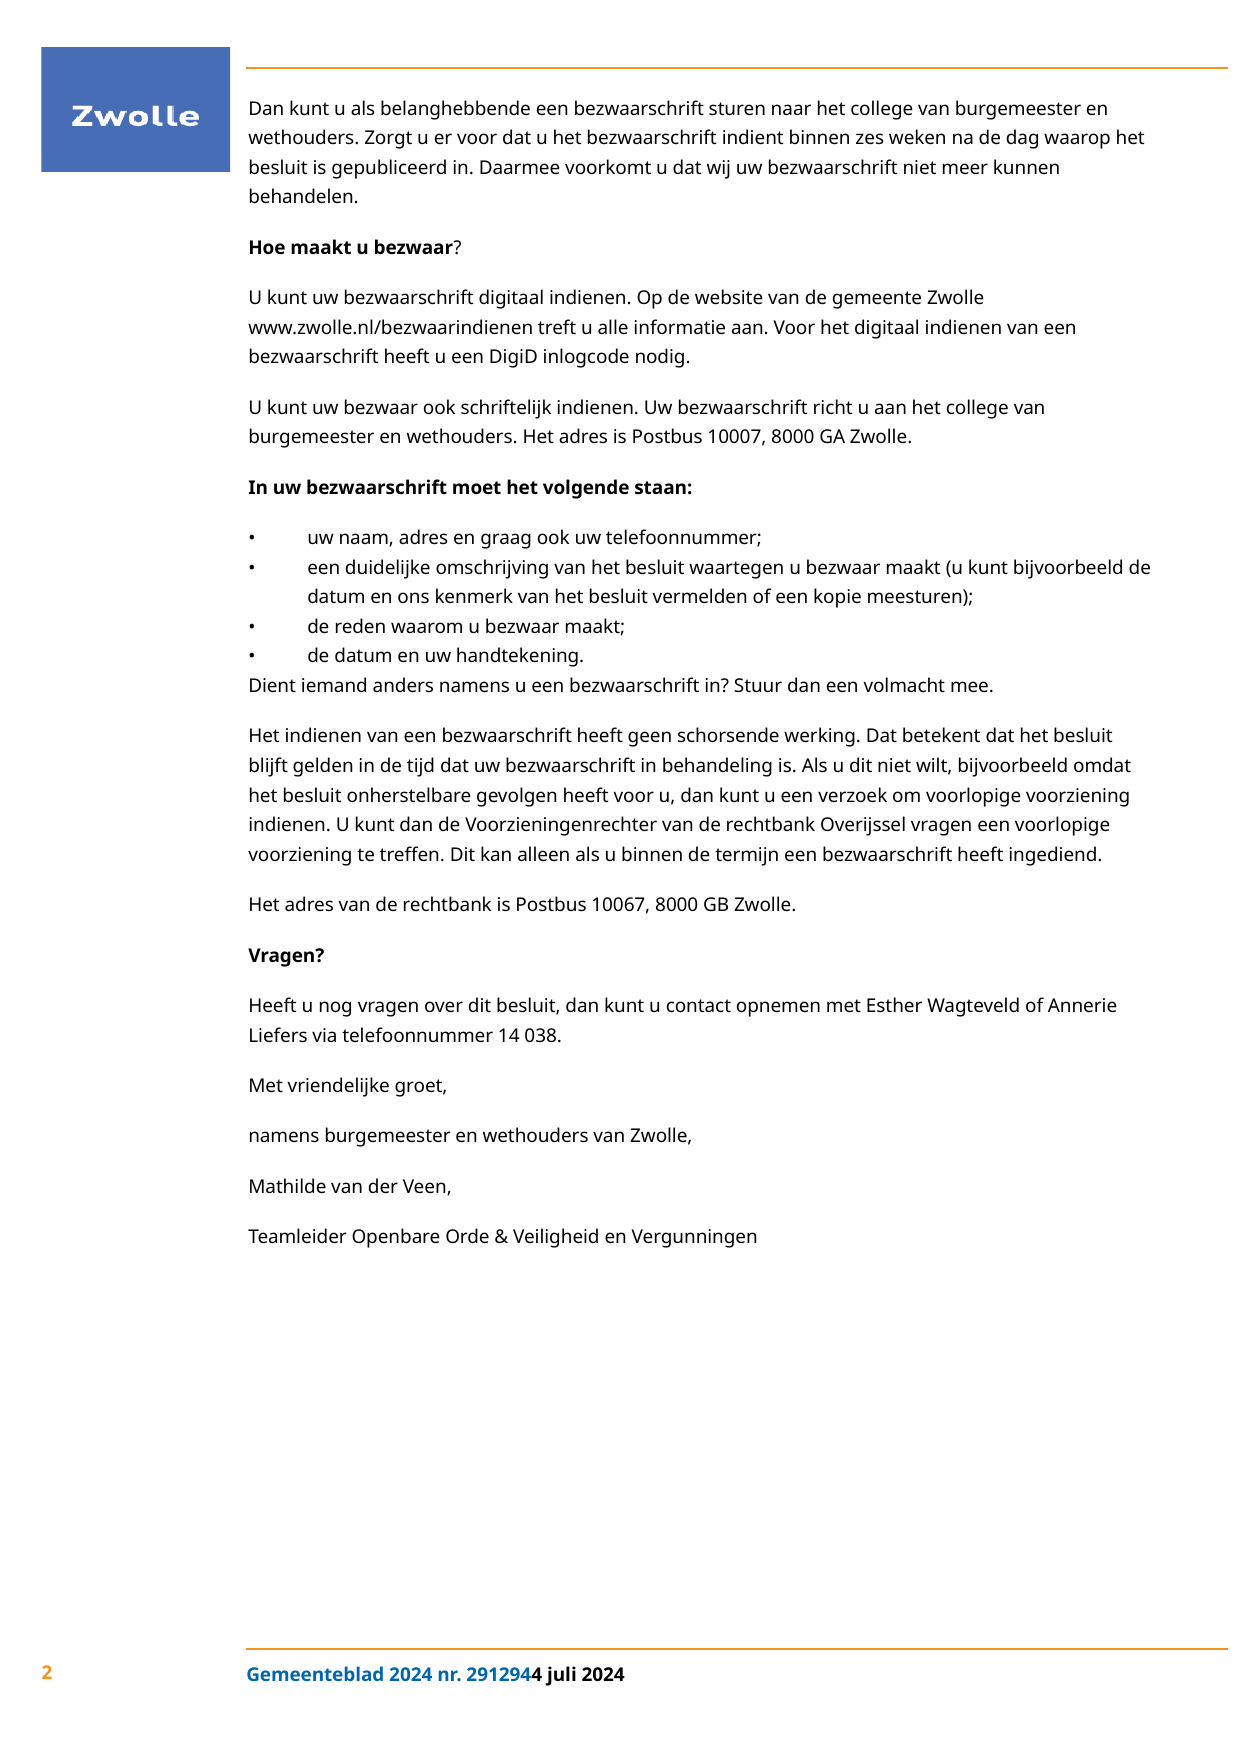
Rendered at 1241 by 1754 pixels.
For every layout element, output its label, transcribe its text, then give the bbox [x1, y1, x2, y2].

text Vragen? [248, 942, 1152, 968]
text Het adres van de rechtbank is Postbus 10067, 8000 GB Zwolle. [248, 891, 1152, 917]
list de datum en uw handtekening. [248, 643, 1152, 668]
text Dient iemand anders namens u een bezwaarschrift in? Stuur dan een volmacht mee. [248, 672, 1152, 698]
text U kunt uw bezwaarschrift digitaal indienen. Op de website van de gemeente Zwolle www.zwolle.nl/bezwaarindienen treft u alle informatie aan. Voor het digitaal indienen van een bezwaarschrift heeft u een DigiD inlogcode nodig. [248, 284, 1152, 369]
text Dan kunt u als belanghebbende een bezwaarschrift sturen naar het college van burgemeester en wethouders. Zorgt u er voor dat u het bezwaarschrift indient binnen zes weken na de dag waarop het besluit is gepubliceerd in. Daarmee voorkomt u dat wij uw bezwaarschrift niet meer kunnen behandelen. [248, 95, 1152, 209]
text Het indienen van een bezwaarschrift heeft geen schorsende werking. Dat betekent dat het besluit blijft gelden in de tijd dat uw bezwaarschrift in behandeling is. Als u dit niet wilt, bijvoorbeeld omdat het besluit onherstelbare gevolgen heeft voor u, dan kunt u een verzoek om voorlopige voorziening indienen. U kunt dan de Voorzieningenrechter van de rechtbank Overijssel vragen een voorlopige voorziening te treffen. Dit kan alleen als u binnen de termijn een bezwaarschrift heeft ingediend. [248, 723, 1152, 867]
text Met vriendelijke groet, [248, 1072, 1152, 1098]
list een duidelijke omschrijving van het besluit waartegen u bezwaar maakt (u kunt bijvoorbeeld de datum en ons kenmerk van het besluit vermelden of een kopie meesturen); [248, 554, 1152, 609]
list de reden waarom u bezwaar maakt; [248, 613, 1152, 639]
text Mathilde van der Veen, [248, 1173, 1152, 1199]
text namens burgemeester en wethouders van Zwolle, [248, 1123, 1152, 1148]
text In uw bezwaarschrift moet het volgende staan: [248, 474, 1152, 500]
picture [41, 47, 231, 172]
text Teamleider Openbare Orde & Veiligheid en Vergunningen [248, 1223, 1152, 1249]
text U kunt uw bezwaar ook schriftelijk indienen. Uw bezwaarschrift richt u aan het college van burgemeester en wethouders. Het adres is Postbus 10007, 8000 GA Zwolle. [248, 394, 1152, 449]
list uw naam, adres en graag ook uw telefoonnummer; [248, 524, 1152, 550]
text Heeft u nog vragen over dit besluit, dan kunt u contact opnemen met Esther Wagteveld of Annerie Liefers via telefoonnummer 14 038. [248, 992, 1152, 1048]
text Hoe maakt u bezwaar? [248, 234, 1152, 260]
